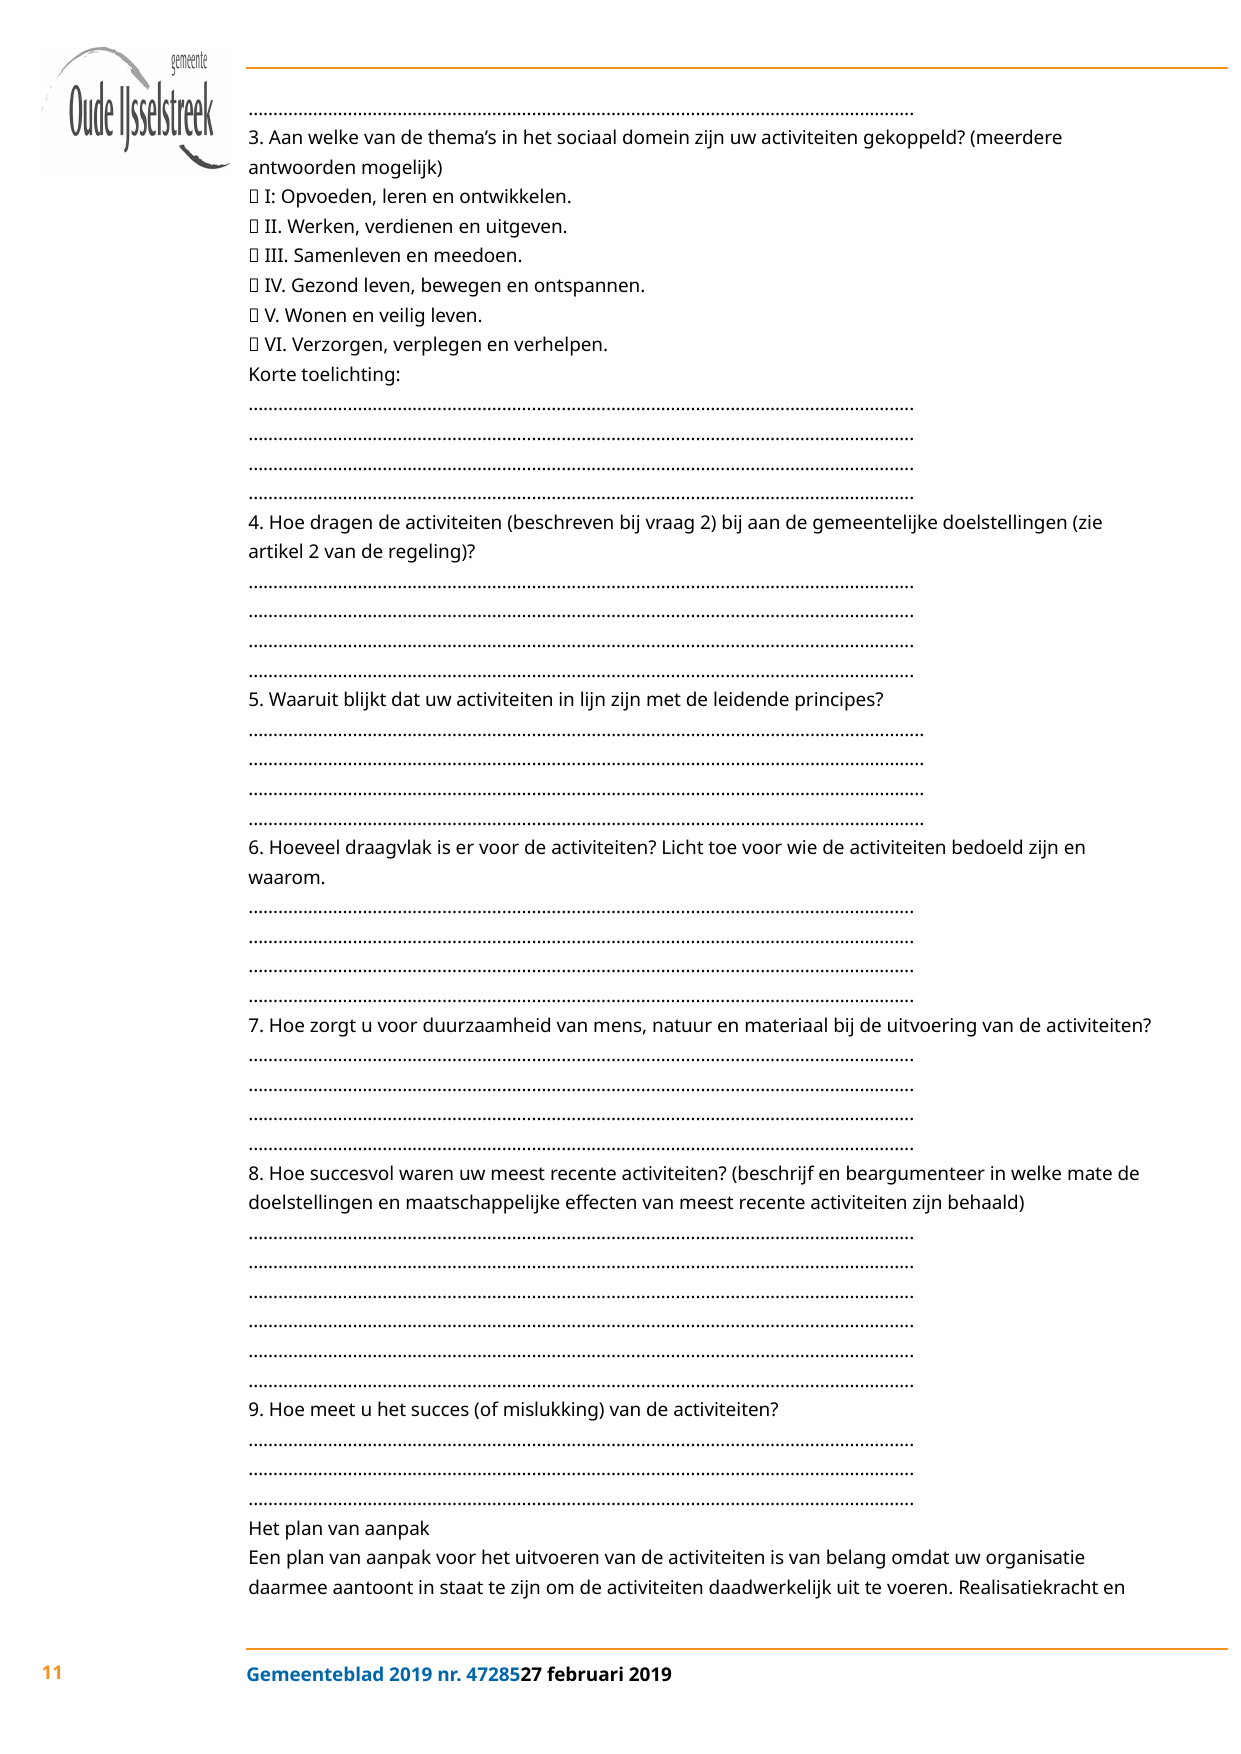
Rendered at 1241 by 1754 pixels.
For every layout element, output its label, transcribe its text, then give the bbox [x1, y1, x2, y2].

text  II. Werken, verdienen en uitgeven. [248, 213, 1152, 239]
text  VI. Verzorgen, verplegen en verhelpen. [248, 331, 1152, 357]
text …………………………………………………………………………………………………………………….. [248, 1101, 1152, 1126]
text …………………………………………………………………………………………………………………….. [248, 95, 1152, 121]
text …………………………………………………………………………………………………………………….. [248, 598, 1152, 623]
text 8. Hoe succesvol waren uw meest recente activiteiten? (beschrijf en beargumenteer in welke mate de doelstellingen en maatschappelijke effecten van meest recente activiteiten zijn behaald) [248, 1160, 1152, 1215]
text Korte toelichting: [248, 361, 1152, 387]
text  V. Wonen en veilig leven. [248, 302, 1152, 328]
text  IV. Gezond leven, bewegen en ontspannen. [248, 272, 1152, 298]
text …………………………………………………………………………………………………………………….. [248, 953, 1152, 978]
text …………………………………………………………………………………………………………………….. [248, 982, 1152, 1008]
text Een plan van aanpak voor het uitvoeren van de activiteiten is van belang omdat uw organisatie daarmee aantoont in staat te zijn om de activiteiten daadwerkelijk uit te voeren. Realisatiekracht en [248, 1544, 1152, 1600]
text …………………………………………………………………………………………………………………….. [248, 391, 1152, 416]
text 4. Hoe dragen de activiteiten (beschreven bij vraag 2) bij aan de gemeentelijke doelstellingen (zie artikel 2 van de regeling)? [248, 509, 1152, 564]
text …………………………………………………………………………………………………………………….. [248, 1426, 1152, 1452]
text 7. Hoe zorgt u voor duurzaamheid van mens, natuur en materiaal bij de uitvoering van de activiteiten? [248, 1012, 1152, 1038]
text …………………………………………………………………………………………………………………….. [248, 893, 1152, 919]
text 9. Hoe meet u het succes (of mislukking) van de activiteiten? [248, 1396, 1152, 1422]
text …………………………………………………………..………………………………………………………….. [248, 746, 1152, 771]
text …………………………………………………………………………………………………………………….. [248, 1278, 1152, 1304]
text 6. Hoeveel draagvlak is er voor de activiteiten? Licht toe voor wie de activiteiten bedoeld zijn en waarom. [248, 834, 1152, 890]
text …………………………………………………………………………………………………………………….. [248, 568, 1152, 594]
text …………………………………………………………………………………………………………………….. [248, 1130, 1152, 1156]
text …………………………………………………………..………………………………………………………….. [248, 716, 1152, 742]
text …………………………………………………………………………………………………………………….. [248, 1041, 1152, 1067]
text …………………………………………………………………………………………………………………….. [248, 923, 1152, 949]
text …………………………………………………………………………………………………………………….. [248, 1071, 1152, 1097]
text …………………………………………………………………………………………………………………….. [248, 1308, 1152, 1333]
text …………………………………………………………………………………………………………………….. [248, 1456, 1152, 1481]
text …………………………………………………………..………………………………………………………….. [248, 805, 1152, 831]
picture [41, 47, 231, 172]
text …………………………………………………………..………………………………………………………….. [248, 775, 1152, 801]
text …………………………………………………………………………………………………………………….. [248, 627, 1152, 653]
text …………………………………………………………………………………………………………………….. [248, 1485, 1152, 1511]
text 5. Waaruit blijkt dat uw activiteiten in lijn zijn met de leidende principes? [248, 686, 1152, 712]
text …………………………………………………………………………………………………………………….. [248, 450, 1152, 476]
text …………………………………………………………………………………………………………………….. [248, 1219, 1152, 1245]
text …………………………………………………………………………………………………………………….. [248, 1248, 1152, 1274]
text …………………………………………………………………………………………………………………….. [248, 657, 1152, 683]
text …………………………………………………………………………………………………………………….. [248, 1367, 1152, 1393]
text  I: Opvoeden, leren en ontwikkelen. [248, 183, 1152, 209]
text Het plan van aanpak [248, 1515, 1152, 1541]
text …………………………………………………………………………………………………………………….. [248, 420, 1152, 446]
text  III. Samenleven en meedoen. [248, 243, 1152, 268]
text …………………………………………………………………………………………………………………….. [248, 479, 1152, 505]
text 3. Aan welke van de thema’s in het sociaal domein zijn uw activiteiten gekoppeld? (meerdere antwoorden mogelijk) [248, 124, 1152, 180]
text …………………………………………………………………………………………………………………….. [248, 1337, 1152, 1363]
